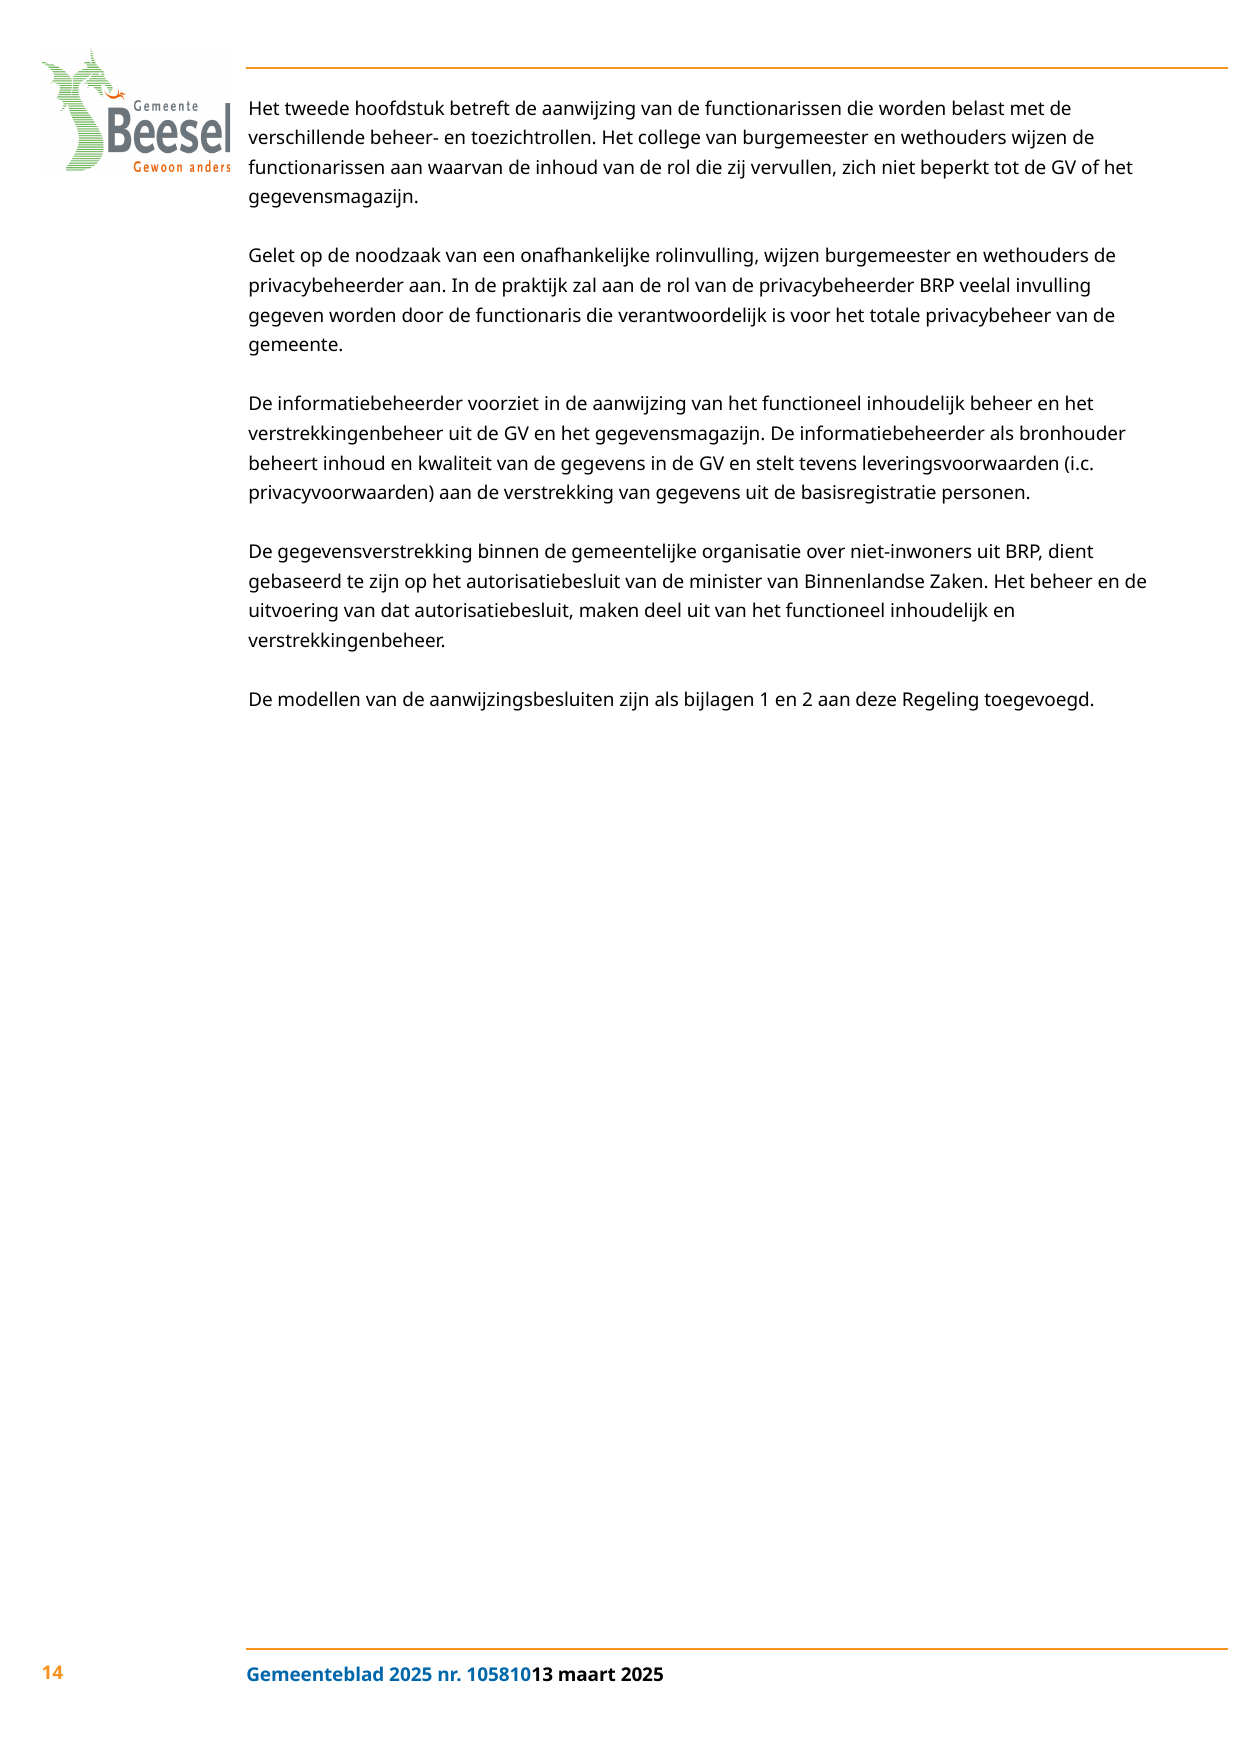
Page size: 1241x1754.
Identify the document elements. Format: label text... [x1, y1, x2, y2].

text De gegevensverstrekking binnen de gemeentelijke organisatie over niet-inwoners uit BRP, dient gebaseerd te zijn op het autorisatiebesluit van de minister van Binnenlandse Zaken. Het beheer en de uitvoering van dat autorisatiebesluit, maken deel uit van het functioneel inhoudelijk en verstrekkingenbeheer. [248, 538, 1152, 653]
text Gelet op de noodzaak van een onafhankelijke rolinvulling, wijzen burgemeester en wethouders de privacybeheerder aan. In de praktijk zal aan de rol van de privacybeheerder BRP veelal invulling gegeven worden door de functionaris die verantwoordelijk is voor het totale privacybeheer van de gemeente. [248, 243, 1152, 357]
text Het tweede hoofdstuk betreft de aanwijzing van de functionarissen die worden belast met de verschillende beheer- en toezichtrollen. Het college van burgemeester en wethouders wijzen de functionarissen aan waarvan de inhoud van de rol die zij vervullen, zich niet beperkt tot de GV of het gegevensmagazijn. [248, 95, 1152, 209]
picture [41, 47, 231, 172]
text De modellen van de aanwijzingsbesluiten zijn als bijlagen 1 en 2 aan deze Regeling toegevoegd. [248, 686, 1152, 712]
text De informatiebeheerder voorziet in de aanwijzing van het functioneel inhoudelijk beheer en het verstrekkingenbeheer uit de GV en het gegevensmagazijn. De informatiebeheerder als bronhouder beheert inhoud en kwaliteit van de gegevens in de GV en stelt tevens leveringsvoorwaarden (i.c. privacyvoorwaarden) aan de verstrekking van gegevens uit de basisregistratie personen. [248, 391, 1152, 505]
